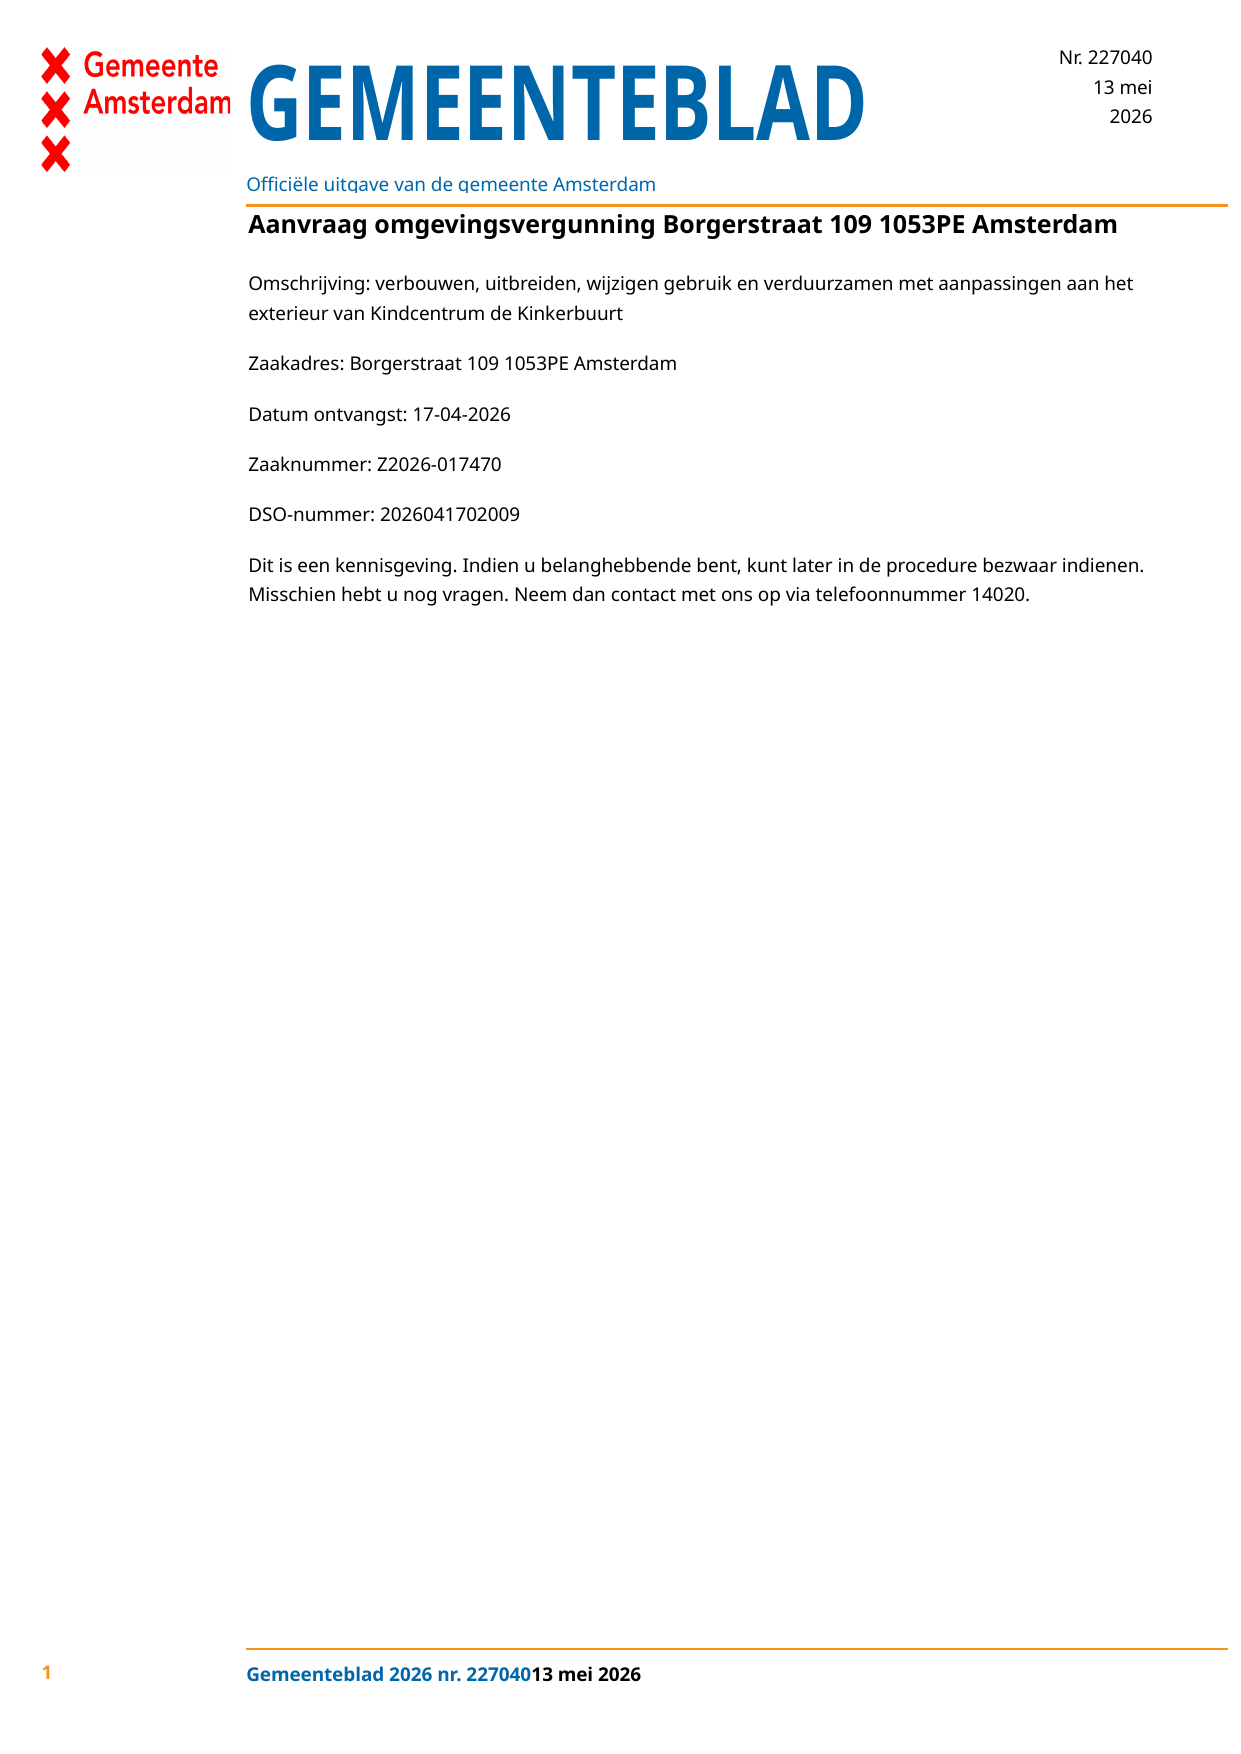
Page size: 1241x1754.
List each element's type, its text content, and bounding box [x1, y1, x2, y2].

text Dit is een kennisgeving. Indien u belanghebbende bent, kunt later in de procedure bezwaar indienen. Misschien hebt u nog vragen. Neem dan contact met ons op via telefoonnummer 14020. [248, 552, 1152, 607]
text Datum ontvangst: 17-04-2026 [248, 401, 1152, 426]
picture [41, 47, 231, 172]
text Zaakadres: Borgerstraat 109 1053PE Amsterdam [248, 350, 1152, 376]
text Omschrijving: verbouwen, uitbreiden, wijzigen gebruik en verduurzamen met aanpassingen aan het exterieur van Kindcentrum de Kinkerbuurt [248, 270, 1152, 326]
text Zaaknummer: Z2026-017470 [248, 451, 1152, 477]
text Aanvraag omgevingsvergunning Borgerstraat 109 1053PE Amsterdam [248, 207, 1152, 241]
text DSO-nummer: 2026041702009 [248, 502, 1152, 527]
